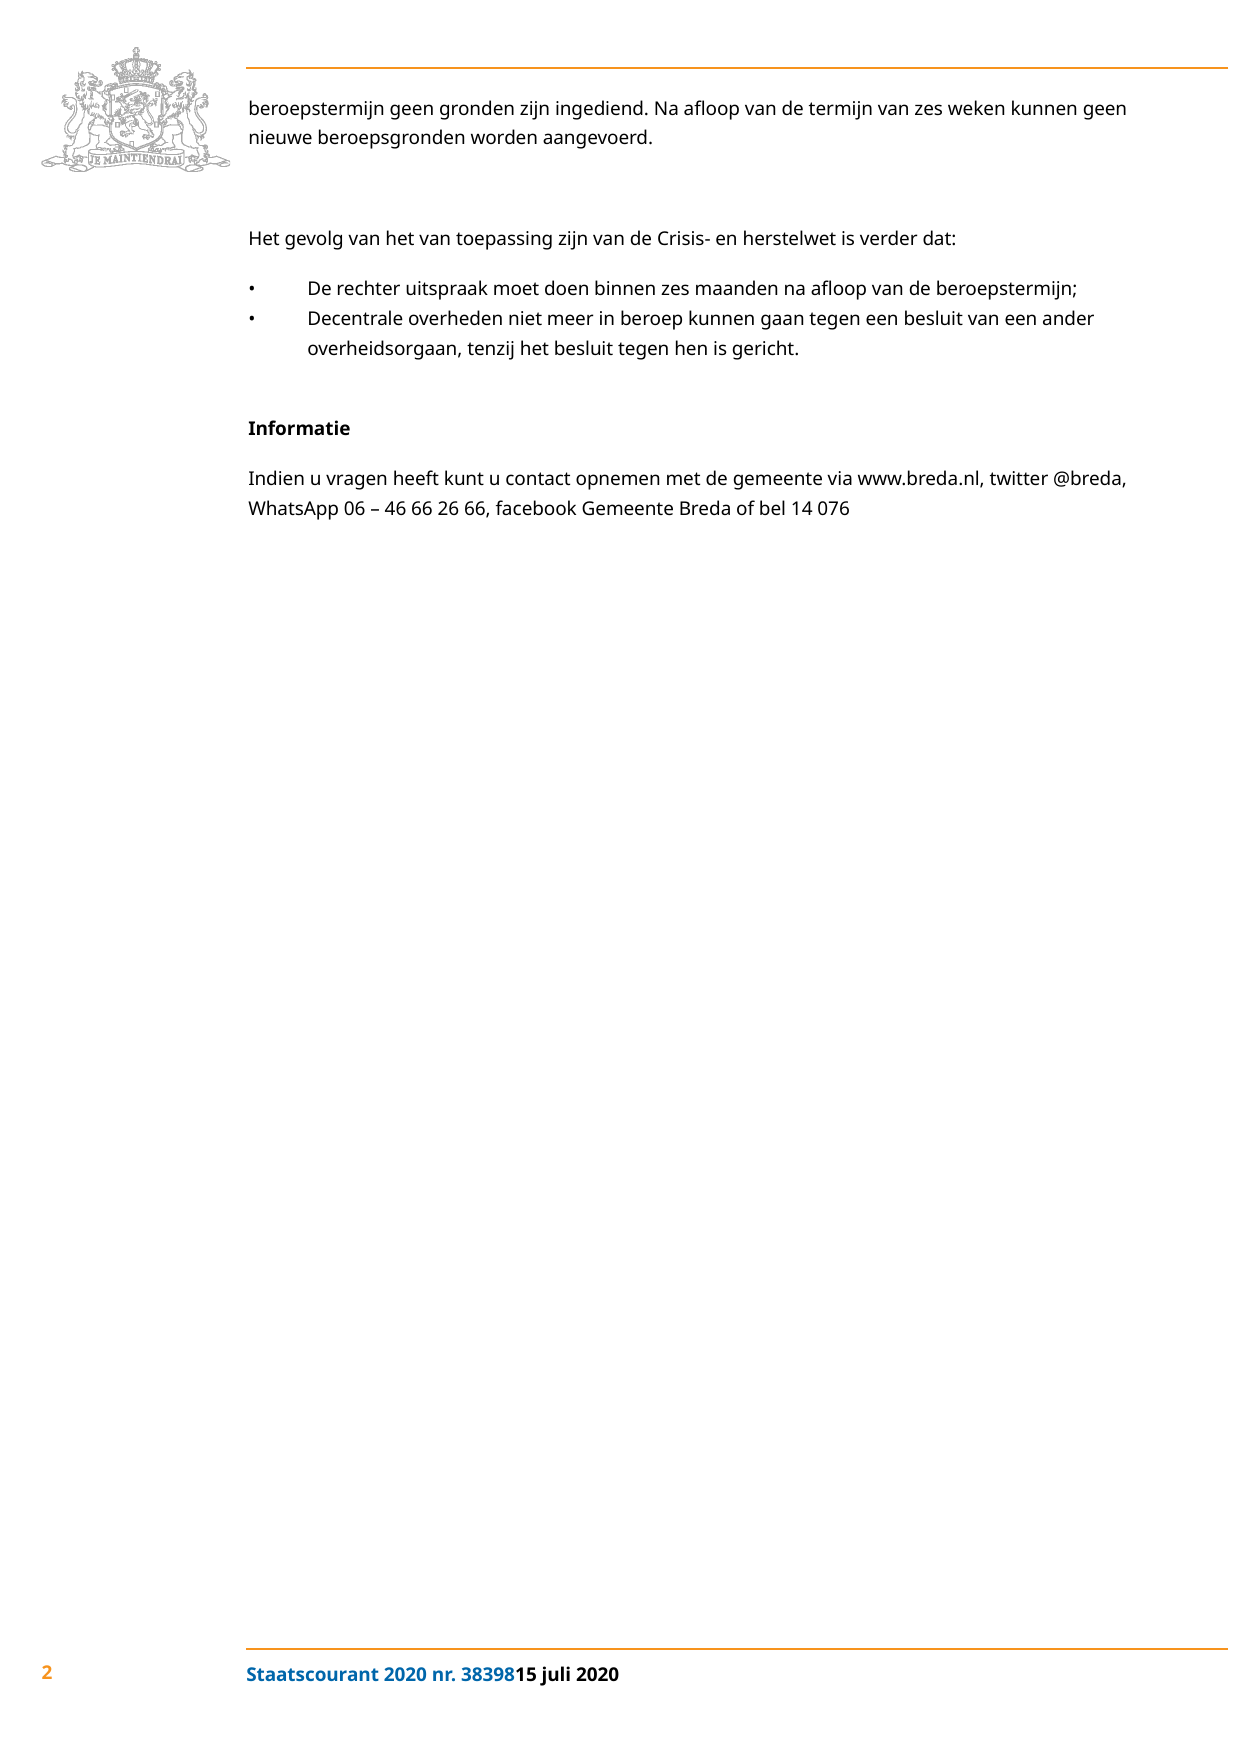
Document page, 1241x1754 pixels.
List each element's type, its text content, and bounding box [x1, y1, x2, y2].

text Indien u vragen heeft kunt u contact opnemen met de gemeente via www.breda.nl, twitter @breda, WhatsApp 06 – 46 66 26 66, facebook Gemeente Breda of bel 14 076 [248, 465, 1152, 521]
text beroepstermijn geen gronden zijn ingediend. Na afloop van de termijn van zes weken kunnen geen nieuwe beroepsgronden worden aangevoerd. [248, 95, 1152, 150]
list Decentrale overheden niet meer in beroep kunnen gaan tegen een besluit van een ander overheidsorgaan, tenzij het besluit tegen hen is gericht. [248, 305, 1152, 361]
text Het gevolg van het van toepassing zijn van de Crisis- en herstelwet is verder dat: [248, 225, 1152, 251]
text Informatie [248, 415, 1152, 441]
list De rechter uitspraak moet doen binnen zes maanden na afloop van de beroepstermijn; [248, 276, 1152, 301]
picture [41, 47, 231, 172]
